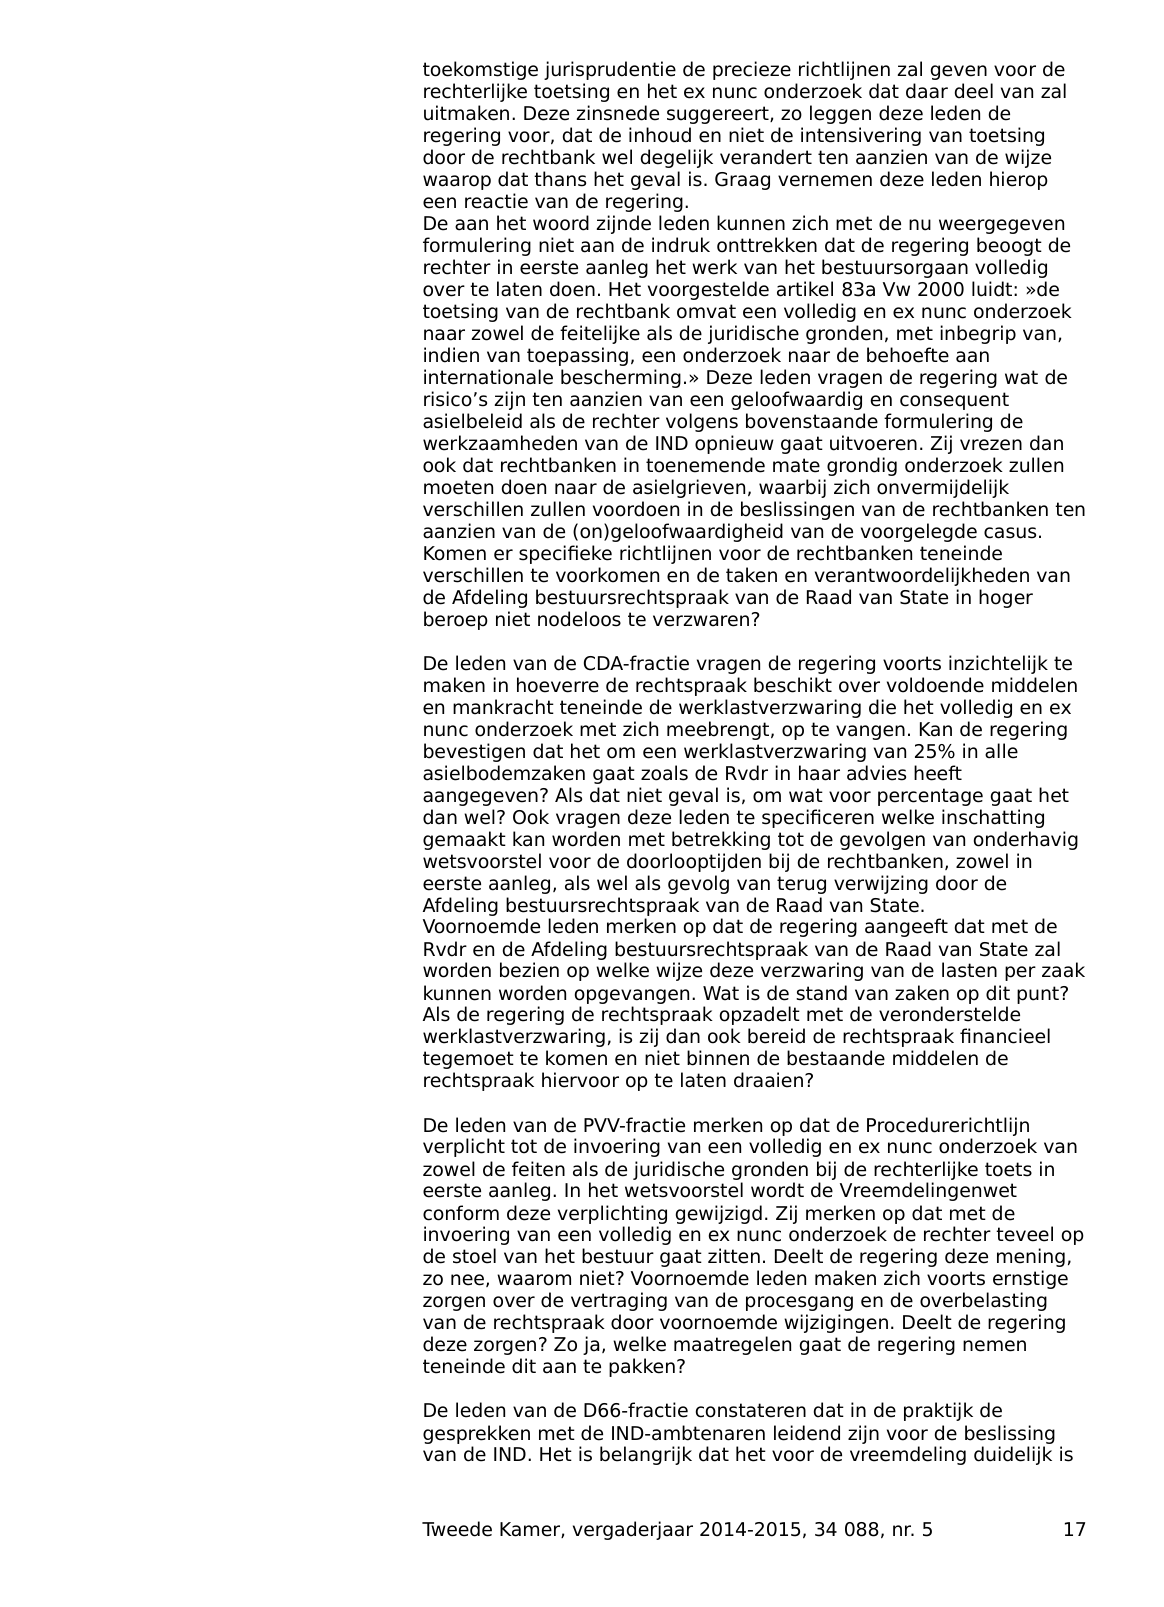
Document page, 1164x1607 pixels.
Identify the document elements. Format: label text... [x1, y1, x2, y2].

text De leden van de PVV-fractie merken op dat de Procedurerichtlijn verplicht tot de invoering van een volledig en ex nunc onderzoek van zowel de feiten als de juridische gronden bij de rechterlijke toets in eerste aanleg. In het wetsvoorstel wordt de Vreemdelingenwet conform deze verplichting gewijzigd. Zij merken op dat met de invoering van een volledig en ex nunc onderzoek de rechter teveel op de stoel van het bestuur gaat zitten. Deelt de regering deze mening, zo nee, waarom niet? Voornoemde leden maken zich voorts ernstige zorgen over de vertraging van de procesgang en de overbelasting van de rechtspraak door voornoemde wijzigingen. Deelt de regering deze zorgen? Zo ja, welke maatregelen gaat de regering nemen teneinde dit aan te pakken? [422, 1114, 1087, 1378]
text toekomstige jurisprudentie de precieze richtlijnen zal geven voor de rechterlijke toetsing en het ex nunc onderzoek dat daar deel van zal uitmaken. Deze zinsnede suggereert, zo leggen deze leden de regering voor, dat de inhoud en niet de intensivering van toetsing door de rechtbank wel degelijk verandert ten aanzien van de wijze waarop dat thans het geval is. Graag vernemen deze leden hierop een reactie van de regering. [422, 59, 1087, 213]
text Voornoemde leden merken op dat de regering aangeeft dat met de Rvdr en de Afdeling bestuursrechtspraak van de Raad van State zal worden bezien op welke wijze deze verzwaring van de lasten per zaak kunnen worden opgevangen. Wat is de stand van zaken op dit punt?Als de regering de rechtspraak opzadelt met de veronderstelde werklastverzwaring, is zij dan ook bereid de rechtspraak financieel tegemoet te komen en niet binnen de bestaande middelen de rechtspraak hiervoor op te laten draaien? [422, 916, 1087, 1092]
text De aan het woord zijnde leden kunnen zich met de nu weergegeven formulering niet aan de indruk onttrekken dat de regering beoogt de rechter in eerste aanleg het werk van het bestuursorgaan volledig over te laten doen. Het voorgestelde artikel 83a Vw 2000 luidt: »de toetsing van de rechtbank omvat een volledig en ex nunc onderzoek naar zowel de feitelijke als de juridische gronden, met inbegrip van, indien van toepassing, een onderzoek naar de behoefte aan internationale bescherming.» Deze leden vragen de regering wat de risico’s zijn ten aanzien van een geloofwaardig en consequent asielbeleid als de rechter volgens bovenstaande formulering de werkzaamheden van de IND opnieuw gaat uitvoeren. Zij vrezen dan ook dat rechtbanken in toenemende mate grondig onderzoek zullen moeten doen naar de asielgrieven, waarbij zich onvermijdelijk verschillen zullen voordoen in de beslissingen van de rechtbanken ten aanzien van de (on)geloofwaardigheid van de voorgelegde casus. Komen er specifieke richtlijnen voor de rechtbanken teneinde verschillen te voorkomen en de taken en verantwoordelijkheden van de Afdeling bestuursrechtspraak van de Raad van State in hoger beroep niet nodeloos te verzwaren? [422, 213, 1087, 631]
text De leden van de CDA-fractie vragen de regering voorts inzichtelijk te maken in hoeverre de rechtspraak beschikt over voldoende middelen en mankracht teneinde de werklastverzwaring die het volledig en ex nunc onderzoek met zich meebrengt, op te vangen. Kan de regering bevestigen dat het om een werklastverzwaring van 25% in alle asielbodemzaken gaat zoals de Rvdr in haar advies heeft aangegeven? Als dat niet geval is, om wat voor percentage gaat het dan wel? Ook vragen deze leden te specificeren welke inschatting gemaakt kan worden met betrekking tot de gevolgen van onderhavig wetsvoorstel voor de doorlooptijden bij de rechtbanken, zowel in eerste aanleg, als wel als gevolg van terug verwijzing door de Afdeling bestuursrechtspraak van de Raad van State. [422, 653, 1087, 916]
text De leden van de D66-fractie constateren dat in de praktijk de gesprekken met de IND-ambtenaren leidend zijn voor de beslissing van de IND. Het is belangrijk dat het voor de vreemdeling duidelijk is [422, 1400, 1087, 1466]
